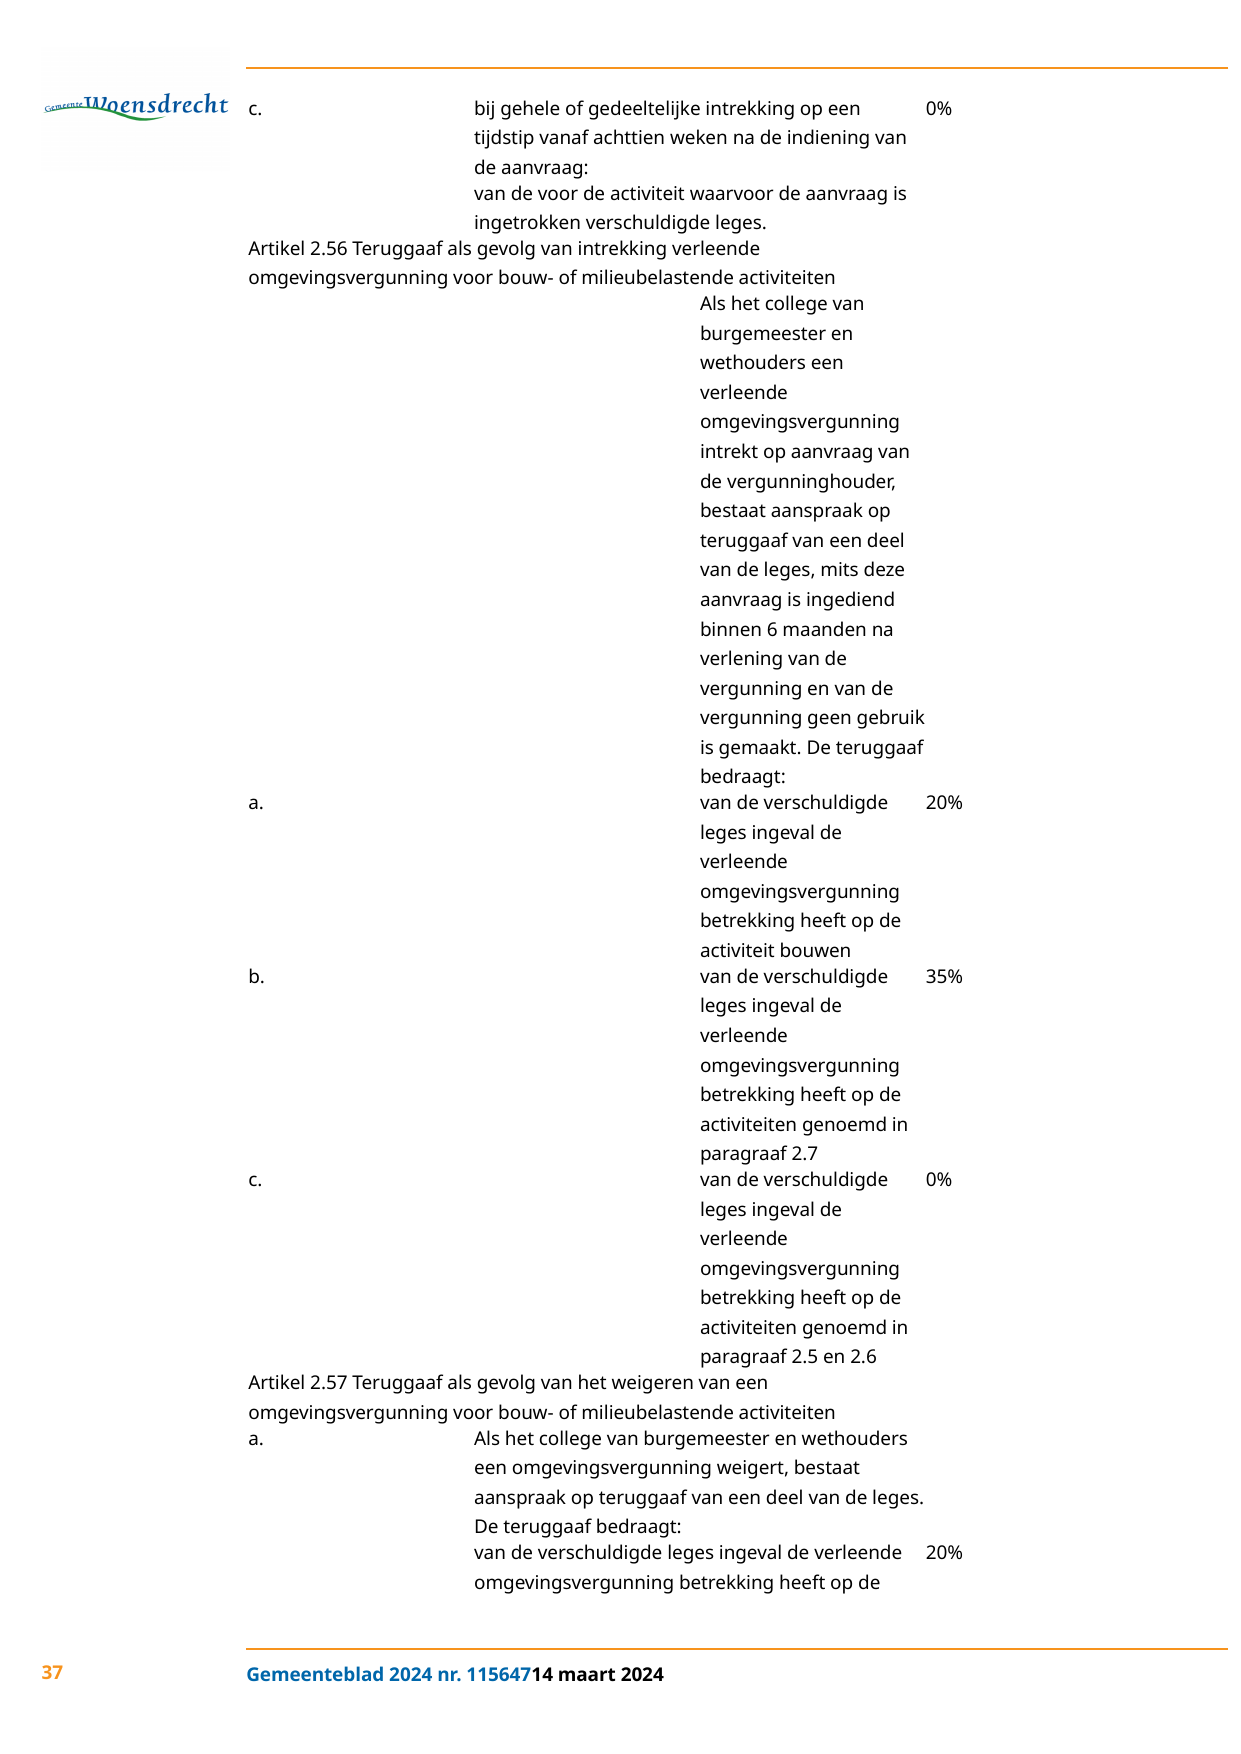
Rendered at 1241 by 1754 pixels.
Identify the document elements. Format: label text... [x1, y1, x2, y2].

table_cell a. [248, 1425, 474, 1594]
table_cell van de verschuldigde leges ingeval de verleende omgevingsvergunning betrekking heeft op de activiteit bouwen [700, 789, 926, 963]
table_cell van de verschuldigde leges ingeval de verleende omgevingsvergunning betrekking heeft op de [474, 1539, 926, 1594]
table_cell Artikel 2.57 Teruggaaf als gevolg van het weigeren van een omgevingsvergunning voor bouw- of milieubelastende activiteiten [248, 1370, 926, 1425]
table_cell van de verschuldigde leges ingeval de verleende omgevingsvergunning betrekking heeft op de activiteiten genoemd in paragraaf 2.7 [700, 963, 926, 1166]
table_cell [926, 235, 1152, 290]
table_cell [248, 290, 700, 789]
table_cell bij gehele of gedeeltelijke intrekking op een tijdstip vanaf achttien weken na de indiening van de aanvraag: [474, 95, 926, 180]
table_cell van de voor de activiteit waarvoor de aanvraag is ingetrokken verschuldigde leges. [474, 180, 926, 235]
table_cell van de verschuldigde leges ingeval de verleende omgevingsvergunning betrekking heeft op de activiteiten genoemd in paragraaf 2.5 en 2.6 [700, 1166, 926, 1369]
picture [41, 47, 231, 172]
table_cell [248, 180, 474, 235]
table_cell a. [248, 789, 700, 963]
table_cell b. [248, 963, 700, 1166]
table_cell [926, 290, 1152, 789]
table_cell c. [248, 1166, 700, 1369]
table_cell [926, 1425, 1152, 1539]
table_cell 20% [926, 1539, 1152, 1594]
table_cell Als het college van burgemeester en wethouders een verleende omgevingsvergunning intrekt op aanvraag van de vergunninghouder, bestaat aanspraak op teruggaaf van een deel van de leges, mits deze aanvraag is ingediend binnen 6 maanden na verlening van de vergunning en van de vergunning geen gebruik is gemaakt. De teruggaaf bedraagt: [700, 290, 926, 789]
table_cell Als het college van burgemeester en wethouders een omgevingsvergunning weigert, bestaat aanspraak op teruggaaf van een deel van de leges. De teruggaaf bedraagt: [474, 1425, 926, 1539]
table_cell 0% [926, 95, 1152, 180]
table_cell c. [248, 95, 474, 180]
table_cell Artikel 2.56 Teruggaaf als gevolg van intrekking verleende omgevingsvergunning voor bouw- of milieubelastende activiteiten [248, 235, 926, 290]
table_cell 20% [926, 789, 1152, 963]
table_cell 0% [926, 1166, 1152, 1369]
table_cell [926, 1370, 1152, 1425]
table_cell 35% [926, 963, 1152, 1166]
table_cell [926, 180, 1152, 235]
